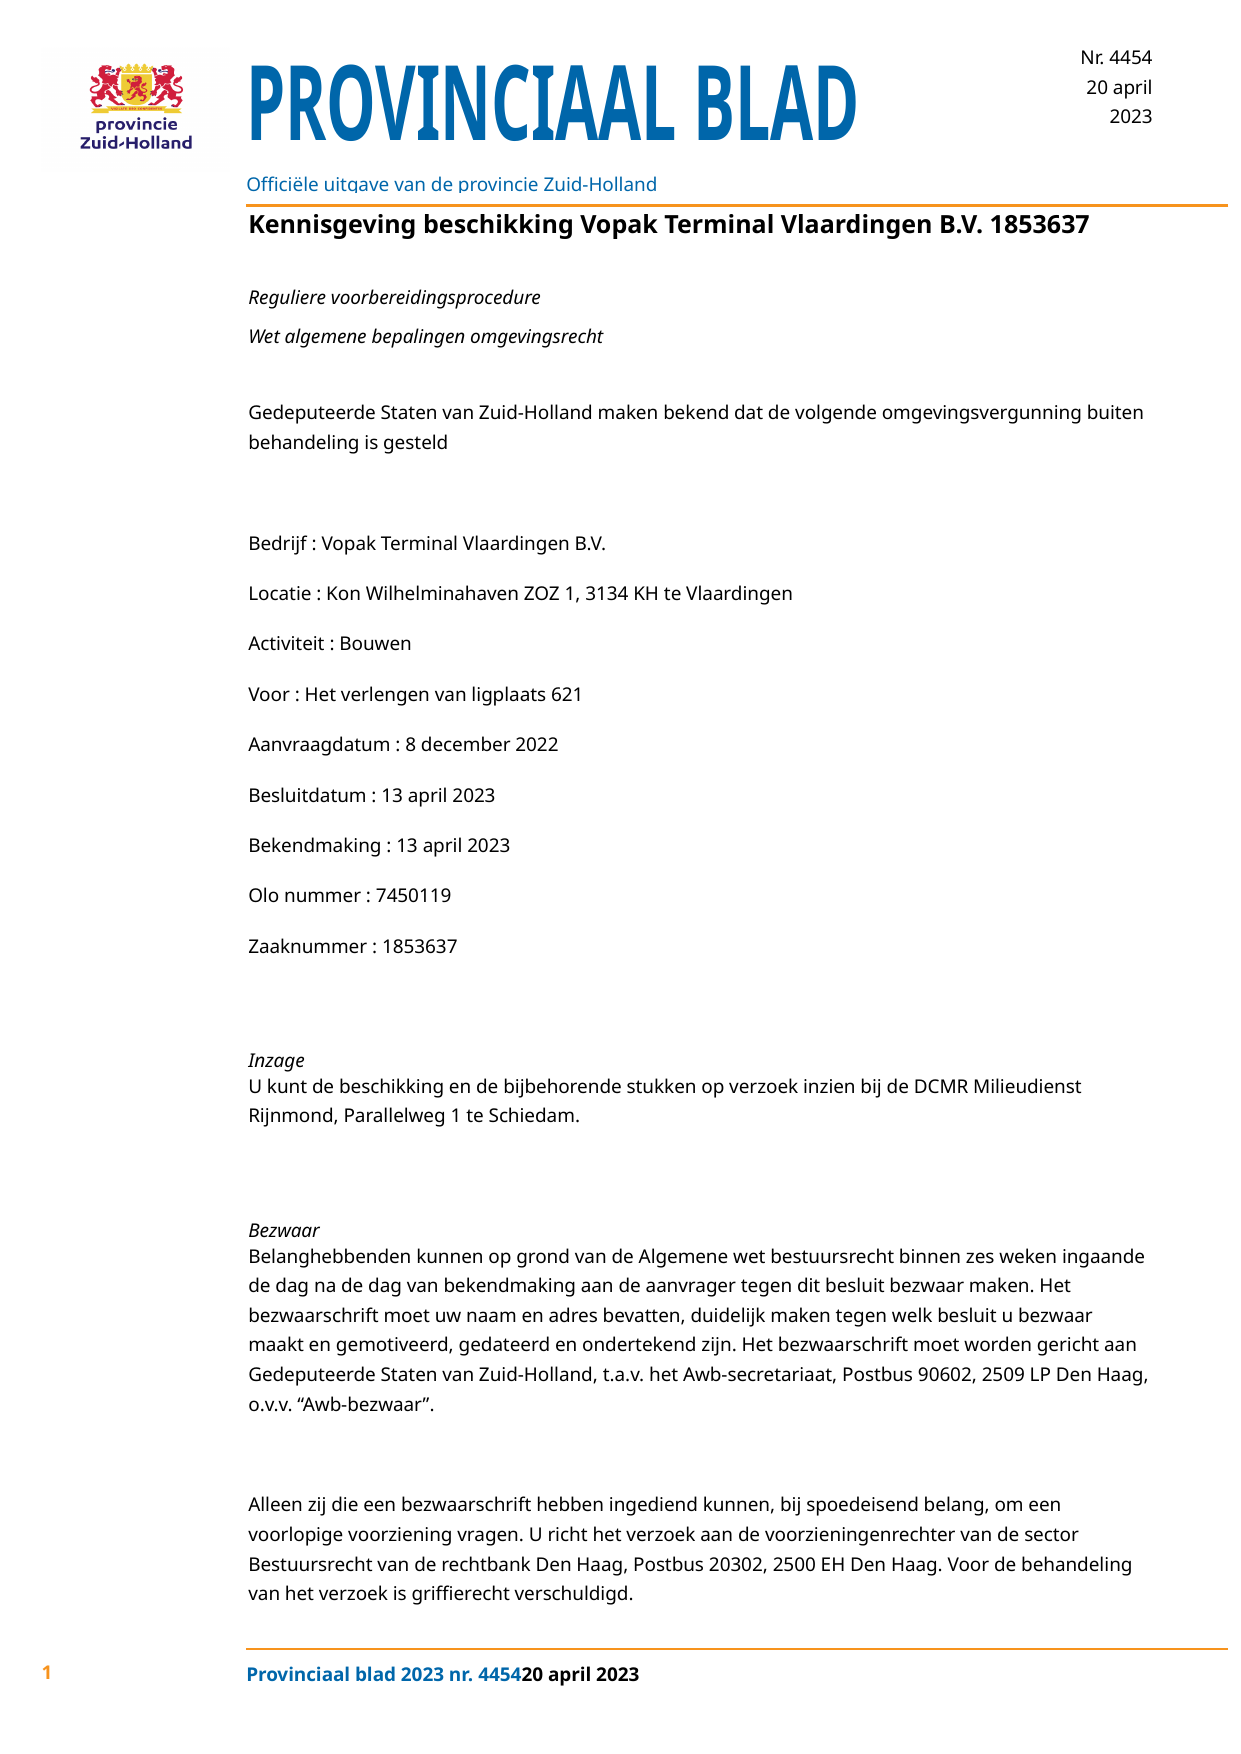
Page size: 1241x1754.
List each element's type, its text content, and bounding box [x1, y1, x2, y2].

text Inzage [248, 1047, 1152, 1073]
text Bedrijf : Vopak Terminal Vlaardingen B.V. [248, 530, 1152, 555]
text Zaaknummer : 1853637 [248, 933, 1152, 959]
text Gedeputeerde Staten van Zuid-Holland maken bekend dat de volgende omgevingsvergunning buiten behandeling is gesteld [248, 399, 1152, 454]
text Olo nummer : 7450119 [248, 883, 1152, 908]
picture [41, 47, 231, 172]
text Belanghebbenden kunnen op grond van de Algemene wet bestuursrecht binnen zes weken ingaande de dag na de dag van bekendmaking aan de aanvrager tegen dit besluit bezwaar maken. Het bezwaarschrift moet uw naam en adres bevatten, duidelijk maken tegen welk besluit u bezwaar maakt en gemotiveerd, gedateerd en ondertekend zijn. Het bezwaarschrift moet worden gericht aan Gedeputeerde Staten van Zuid-Holland, t.a.v. het Awb-secretariaat, Postbus 90602, 2509 LP Den Haag, o.v.v. “Awb-bezwaar”. [248, 1243, 1152, 1416]
text Reguliere voorbereidingsprocedure [248, 284, 1152, 309]
text Activiteit : Bouwen [248, 631, 1152, 656]
text Kennisgeving beschikking Vopak Terminal Vlaardingen B.V. 1853637 [248, 207, 1152, 241]
text Aanvraagdatum : 8 december 2022 [248, 731, 1152, 757]
text Besluitdatum : 13 april 2023 [248, 782, 1152, 807]
text Wet algemene bepalingen omgevingsrecht [248, 323, 1152, 349]
text Alleen zij die een bezwaarschrift hebben ingediend kunnen, bij spoedeisend belang, om een voorlopige voorziening vragen. U richt het verzoek aan de voorzieningenrechter van de sector Bestuursrecht van de rechtbank Den Haag, Postbus 20302, 2500 EH Den Haag. Voor de behandeling van het verzoek is griffierecht verschuldigd. [248, 1492, 1152, 1606]
text Bezwaar [248, 1217, 1152, 1243]
text Voor : Het verlengen van ligplaats 621 [248, 681, 1152, 707]
text U kunt de beschikking en de bijbehorende stukken op verzoek inzien bij de DCMR Milieudienst Rijnmond, Parallelweg 1 te Schiedam. [248, 1073, 1152, 1128]
text Locatie : Kon Wilhelminahaven ZOZ 1, 3134 KH te Vlaardingen [248, 580, 1152, 606]
text Bekendmaking : 13 april 2023 [248, 832, 1152, 858]
